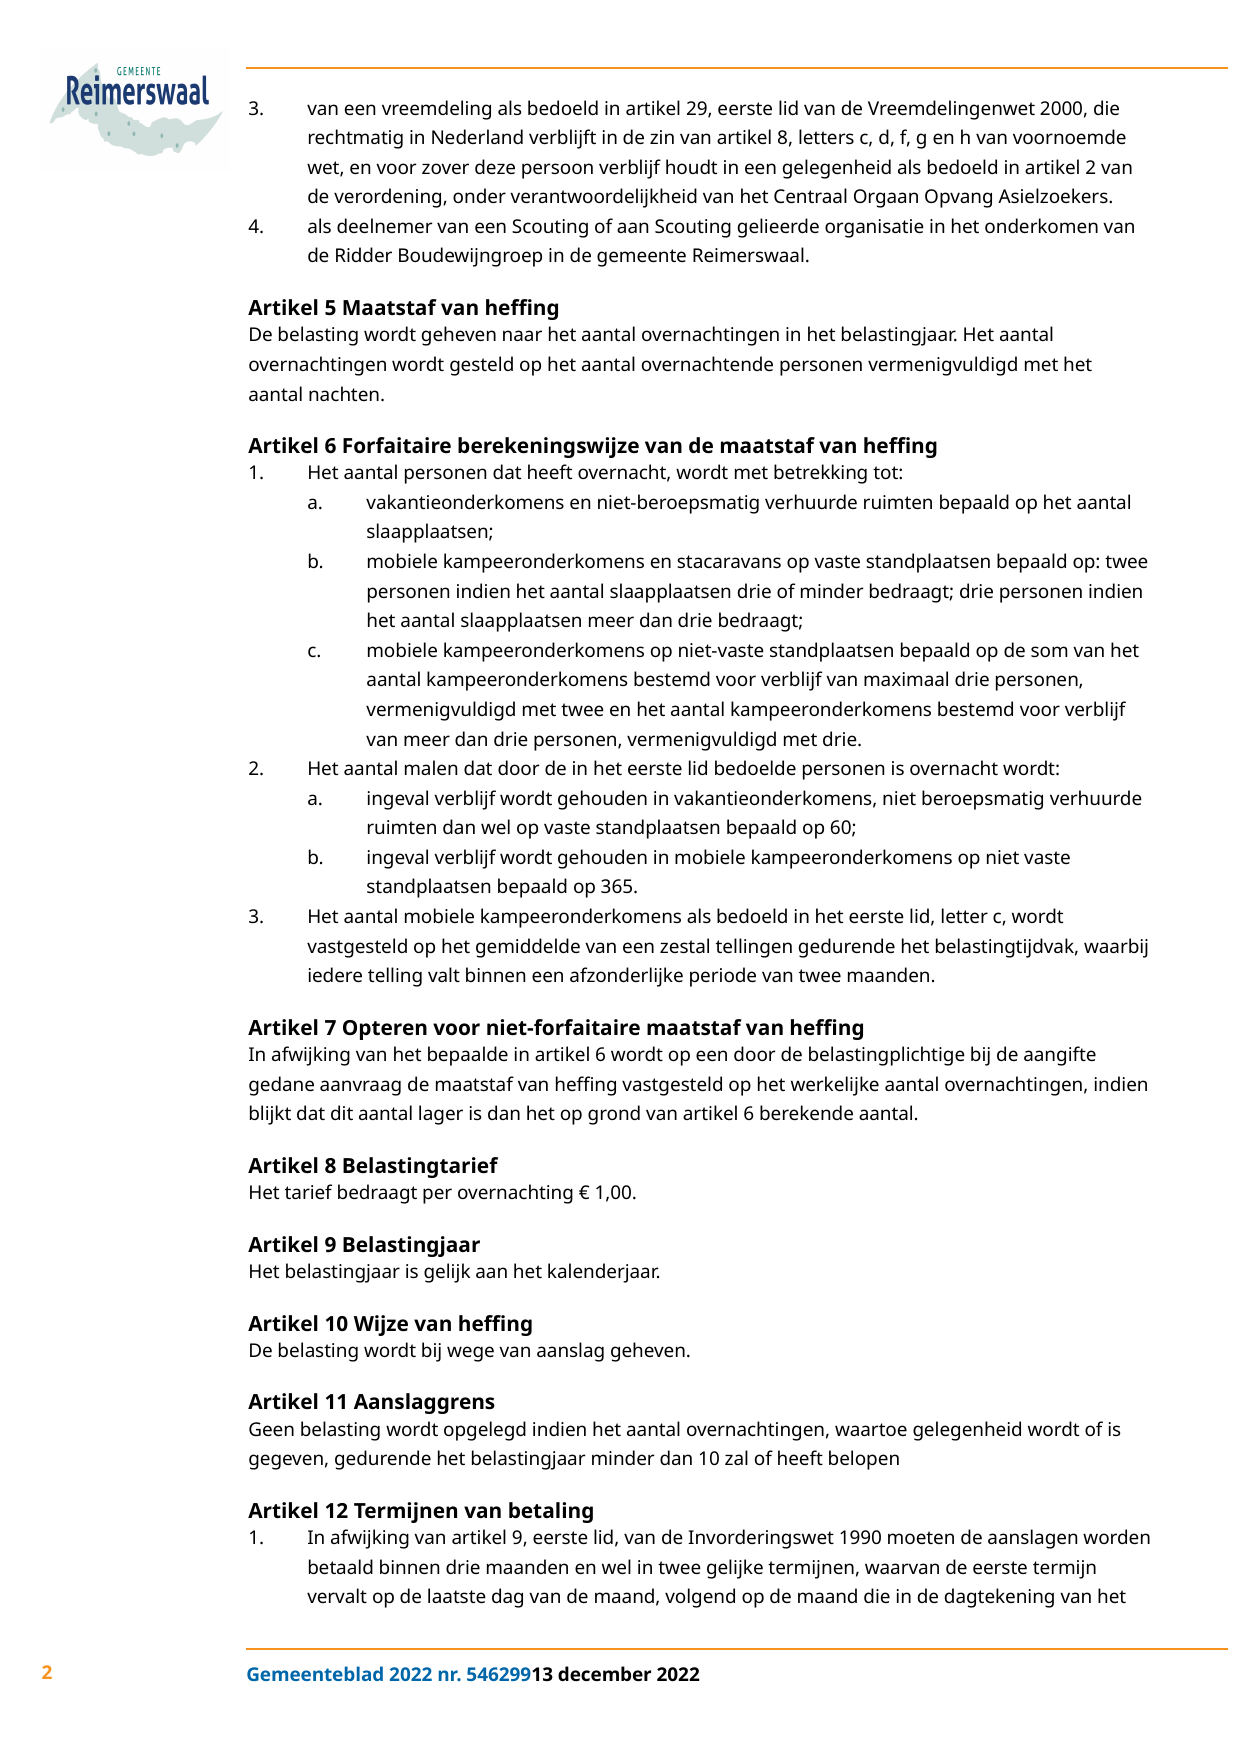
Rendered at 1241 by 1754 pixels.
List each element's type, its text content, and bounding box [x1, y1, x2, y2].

list Het aantal malen dat door de in het eerste lid bedoelde personen is overnacht wordt: [248, 755, 1152, 781]
text Het belastingjaar is gelijk aan het kalenderjaar. [248, 1258, 1152, 1284]
list als deelnemer van een Scouting of aan Scouting gelieerde organisatie in het onderkomen van de Ridder Boudewijngroep in de gemeente Reimerswaal. [248, 213, 1152, 268]
list ingeval verblijf wordt gehouden in mobiele kampeeronderkomens op niet vaste standplaatsen bepaald op 365. [307, 844, 1152, 899]
text De belasting wordt geheven naar het aantal overnachtingen in het belastingjaar. Het aantal overnachtingen wordt gesteld op het aantal overnachtende personen vermenigvuldigd met het aantal nachten. [248, 322, 1152, 406]
text Geen belasting wordt opgelegd indien het aantal overnachtingen, waartoe gelegenheid wordt of is gegeven, gedurende het belastingjaar minder dan 10 zal of heeft belopen [248, 1416, 1152, 1471]
text Het tarief bedraagt per overnachting € 1,00. [248, 1179, 1152, 1205]
list vakantieonderkomens en niet-beroepsmatig verhuurde ruimten bepaald op het aantal slaapplaatsen; [307, 489, 1152, 544]
list mobiele kampeeronderkomens op niet-vaste standplaatsen bepaald op de som van het aantal kampeeronderkomens bestemd voor verblijf van maximaal drie personen, vermenigvuldigd met twee en het aantal kampeeronderkomens bestemd voor verblijf van meer dan drie personen, vermenigvuldigd met drie. [307, 637, 1152, 752]
picture [41, 47, 231, 172]
text Artikel 9 Belastingjaar [248, 1230, 1152, 1258]
list Het aantal mobiele kampeeronderkomens als bedoeld in het eerste lid, letter c, wordt vastgesteld op het gemiddelde van een zestal tellingen gedurende het belastingtijdvak, waarbij iedere telling valt binnen een afzonderlijke periode van twee maanden. [248, 903, 1152, 988]
text Artikel 12 Termijnen van betaling [248, 1496, 1152, 1524]
list van een vreemdeling als bedoeld in artikel 29, eerste lid van de Vreemdelingenwet 2000, die rechtmatig in Nederland verblijft in de zin van artikel 8, letters c, d, f, g en h van voornoemde wet, en voor zover deze persoon verblijf houdt in een gelegenheid als bedoeld in artikel 2 van de verordening, onder verantwoordelijkheid van het Centraal Orgaan Opvang Asielzoekers. [248, 95, 1152, 209]
text In afwijking van het bepaalde in artikel 6 wordt op een door de belastingplichtige bij de aangifte gedane aanvraag de maatstaf van heffing vastgesteld op het werkelijke aantal overnachtingen, indien blijkt dat dit aantal lager is dan het op grond van artikel 6 berekende aantal. [248, 1041, 1152, 1126]
list In afwijking van artikel 9, eerste lid, van de Invorderingswet 1990 moeten de aanslagen worden betaald binnen drie maanden en wel in twee gelijke termijnen, waarvan de eerste termijn vervalt op de laatste dag van de maand, volgend op de maand die in de dagtekening van het [248, 1524, 1152, 1609]
list mobiele kampeeronderkomens en stacaravans op vaste standplaatsen bepaald op: twee personen indien het aantal slaapplaatsen drie of minder bedraagt; drie personen indien het aantal slaapplaatsen meer dan drie bedraagt; [307, 548, 1152, 633]
text Artikel 10 Wijze van heffing [248, 1309, 1152, 1337]
text Artikel 11 Aanslaggrens [248, 1387, 1152, 1416]
text Artikel 7 Opteren voor niet-forfaitaire maatstaf van heffing [248, 1013, 1152, 1041]
text Artikel 8 Belastingtarief [248, 1151, 1152, 1179]
text Artikel 5 Maatstaf van heffing [248, 293, 1152, 322]
list ingeval verblijf wordt gehouden in vakantieonderkomens, niet beroepsmatig verhuurde ruimten dan wel op vaste standplaatsen bepaald op 60; [307, 785, 1152, 840]
text De belasting wordt bij wege van aanslag geheven. [248, 1337, 1152, 1363]
list Het aantal personen dat heeft overnacht, wordt met betrekking tot: [248, 459, 1152, 485]
text Artikel 6 Forfaitaire berekeningswijze van de maatstaf van heffing [248, 431, 1152, 459]
